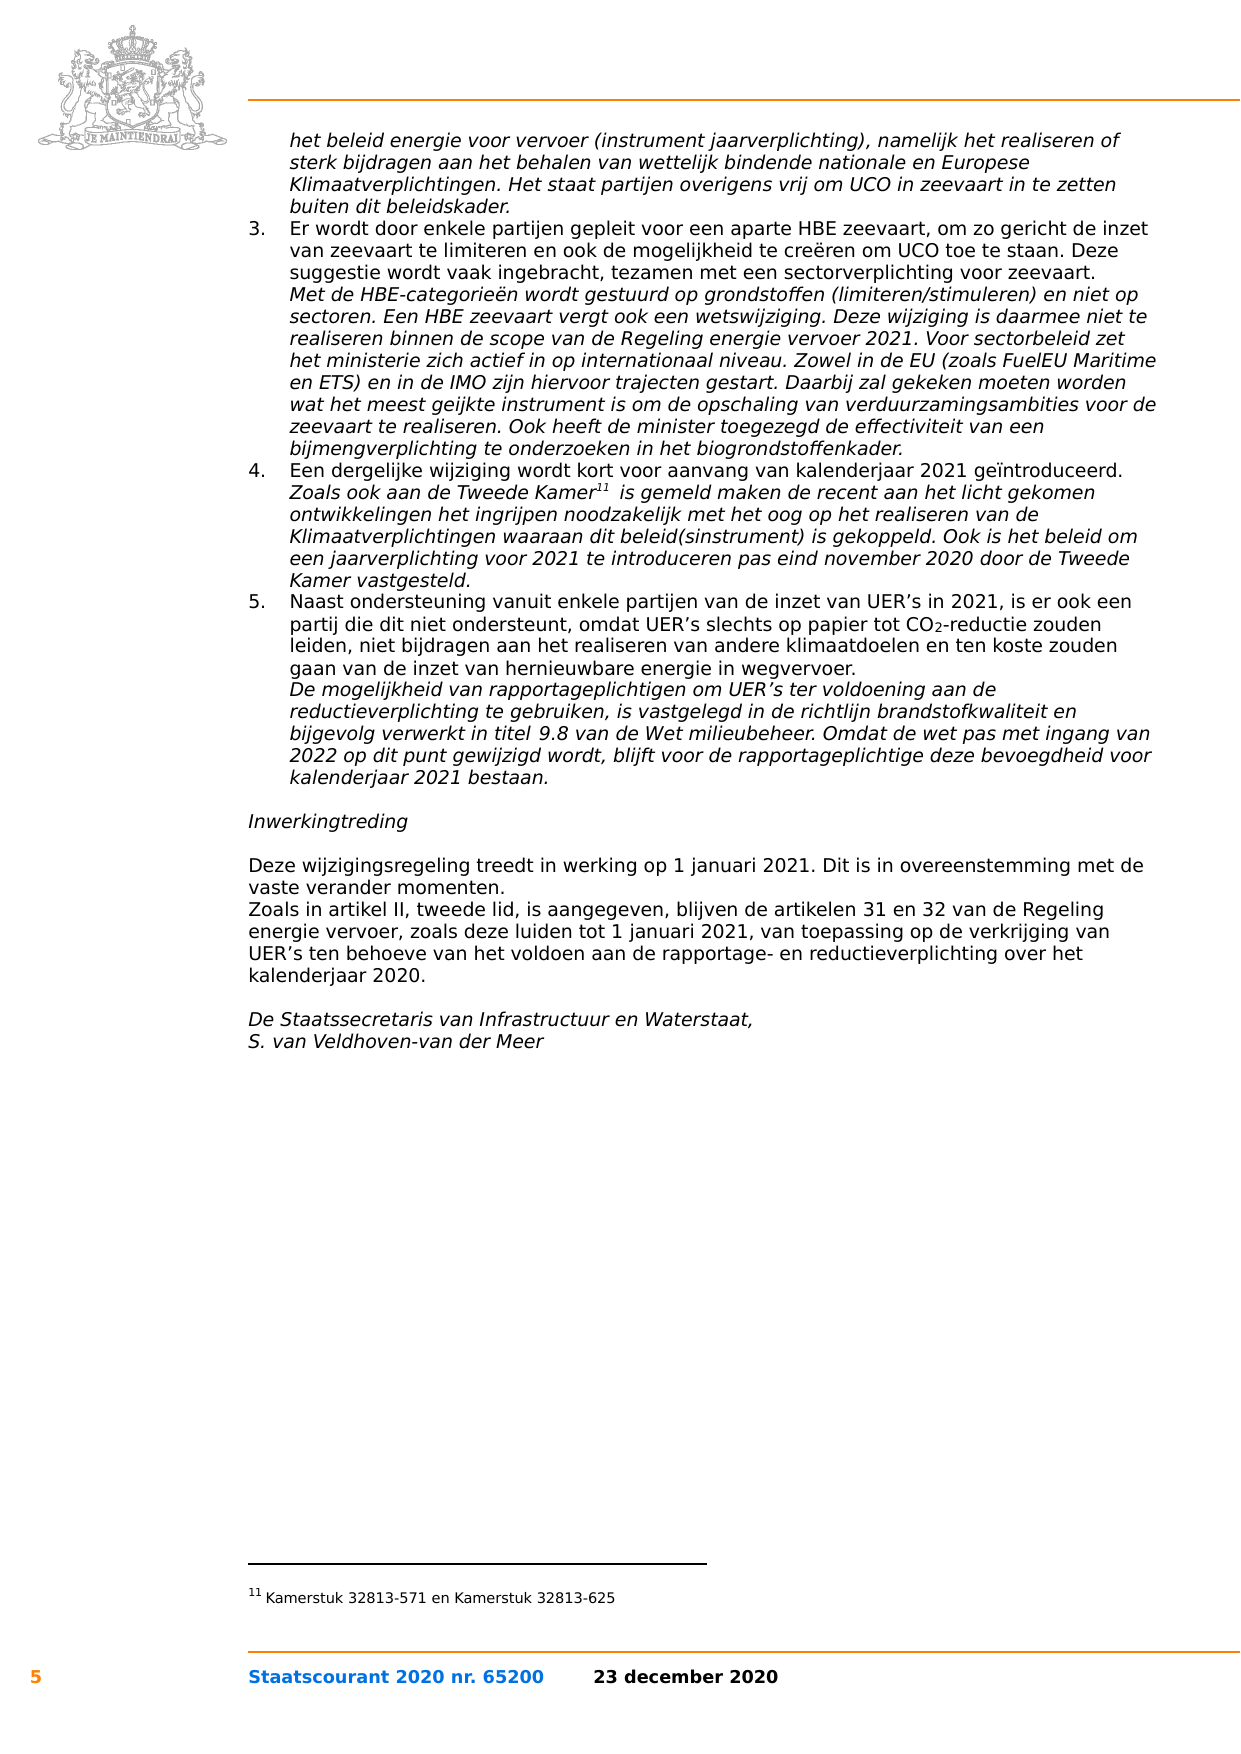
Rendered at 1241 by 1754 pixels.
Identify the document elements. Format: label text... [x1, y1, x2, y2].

text het beleid energie voor vervoer (instrument jaarverplichting), namelijk het realiseren of sterk bijdragen aan het behalen van wettelijk bindende nationale en Europese Klimaatverplichtingen. Het staat partijen overigens vrij om UCO in zeevaart in te zetten buiten dit beleidskader. [289, 130, 1163, 218]
text De mogelijkheid van rapportageplichtigen om UER’s ter voldoening aan de reductieverplichting te gebruiken, is vastgelegd in de richtlijn brandstofkwaliteit en bijgevolg verwerkt in titel 9.8 van de Wet milieubeheer. Omdat de wet pas met ingang van 2022 op dit punt gewijzigd wordt, blijft voor de rapportageplichtige deze bevoegdheid voor kalenderjaar 2021 bestaan. [289, 679, 1163, 789]
text Met de HBE-categorieën wordt gestuurd op grondstoffen (limiteren/stimuleren) en niet op sectoren. Een HBE zeevaart vergt ook een wetswijziging. Deze wijziging is daarmee niet te realiseren binnen de scope van de Regeling energie vervoer 2021. Voor sectorbeleid zet het ministerie zich actief in op internationaal niveau. Zowel in de EU (zoals FuelEU Maritime en ETS) en in de IMO zijn hiervoor trajecten gestart. Daarbij zal gekeken moeten worden wat het meest geijkte instrument is om de opschaling van verduurzamingsambities voor de zeevaart te realiseren. Ook heeft de minister toegezegd de effectiviteit van een bijmengverplichting te onderzoeken in het biogrondstoffenkader. [289, 284, 1163, 459]
text 3. Er wordt door enkele partijen gepleit voor een aparte HBE zeevaart, om zo gericht de inzet van zeevaart te limiteren en ook de mogelijkheid te creëren om UCO toe te staan. Deze suggestie wordt vaak ingebracht, tezamen met een sectorverplichting voor zeevaart. [248, 218, 1163, 284]
text Kamerstuk 32813-571 en Kamerstuk 32813-625 [248, 1586, 1163, 1608]
text 5. Naast ondersteuning vanuit enkele partijen van de inzet van UER’s in 2021, is er ook een partij die dit niet ondersteunt, omdat UER’s slechts op papier tot CO2-reductie zouden leiden, niet bijdragen aan het realiseren van andere klimaatdoelen en ten koste zouden gaan van de inzet van hernieuwbare energie in wegvervoer. [248, 591, 1163, 679]
subtitle Inwerkingtreding [248, 811, 1163, 833]
text Deze wijzigingsregeling treedt in werking op 1 januari 2021. Dit is in overeenstemming met de vaste verander momenten. [248, 855, 1163, 899]
text Zoals ook aan de Tweede Kamer is gemeld maken de recent aan het licht gekomen ontwikkelingen het ingrijpen noodzakelijk met het oog op het realiseren van de Klimaatverplichtingen waaraan dit beleid(sinstrument) is gekoppeld. Ook is het beleid om een jaarverplichting voor 2021 te introduceren pas eind november 2020 door de Tweede Kamer vastgesteld. [289, 482, 1163, 591]
picture [38, 25, 227, 150]
text De Staatssecretaris van Infrastructuur en Waterstaat, S. van Veldhoven-van der Meer [248, 1009, 1163, 1053]
text 4. Een dergelijke wijziging wordt kort voor aanvang van kalenderjaar 2021 geïntroduceerd. [248, 459, 1163, 482]
text Zoals in artikel II, tweede lid, is aangegeven, blijven de artikelen 31 en 32 van de Regeling energie vervoer, zoals deze luiden tot 1 januari 2021, van toepassing op de verkrijging van UER’s ten behoeve van het voldoen aan de rapportage- en reductieverplichting over het kalenderjaar 2020. [248, 899, 1163, 987]
